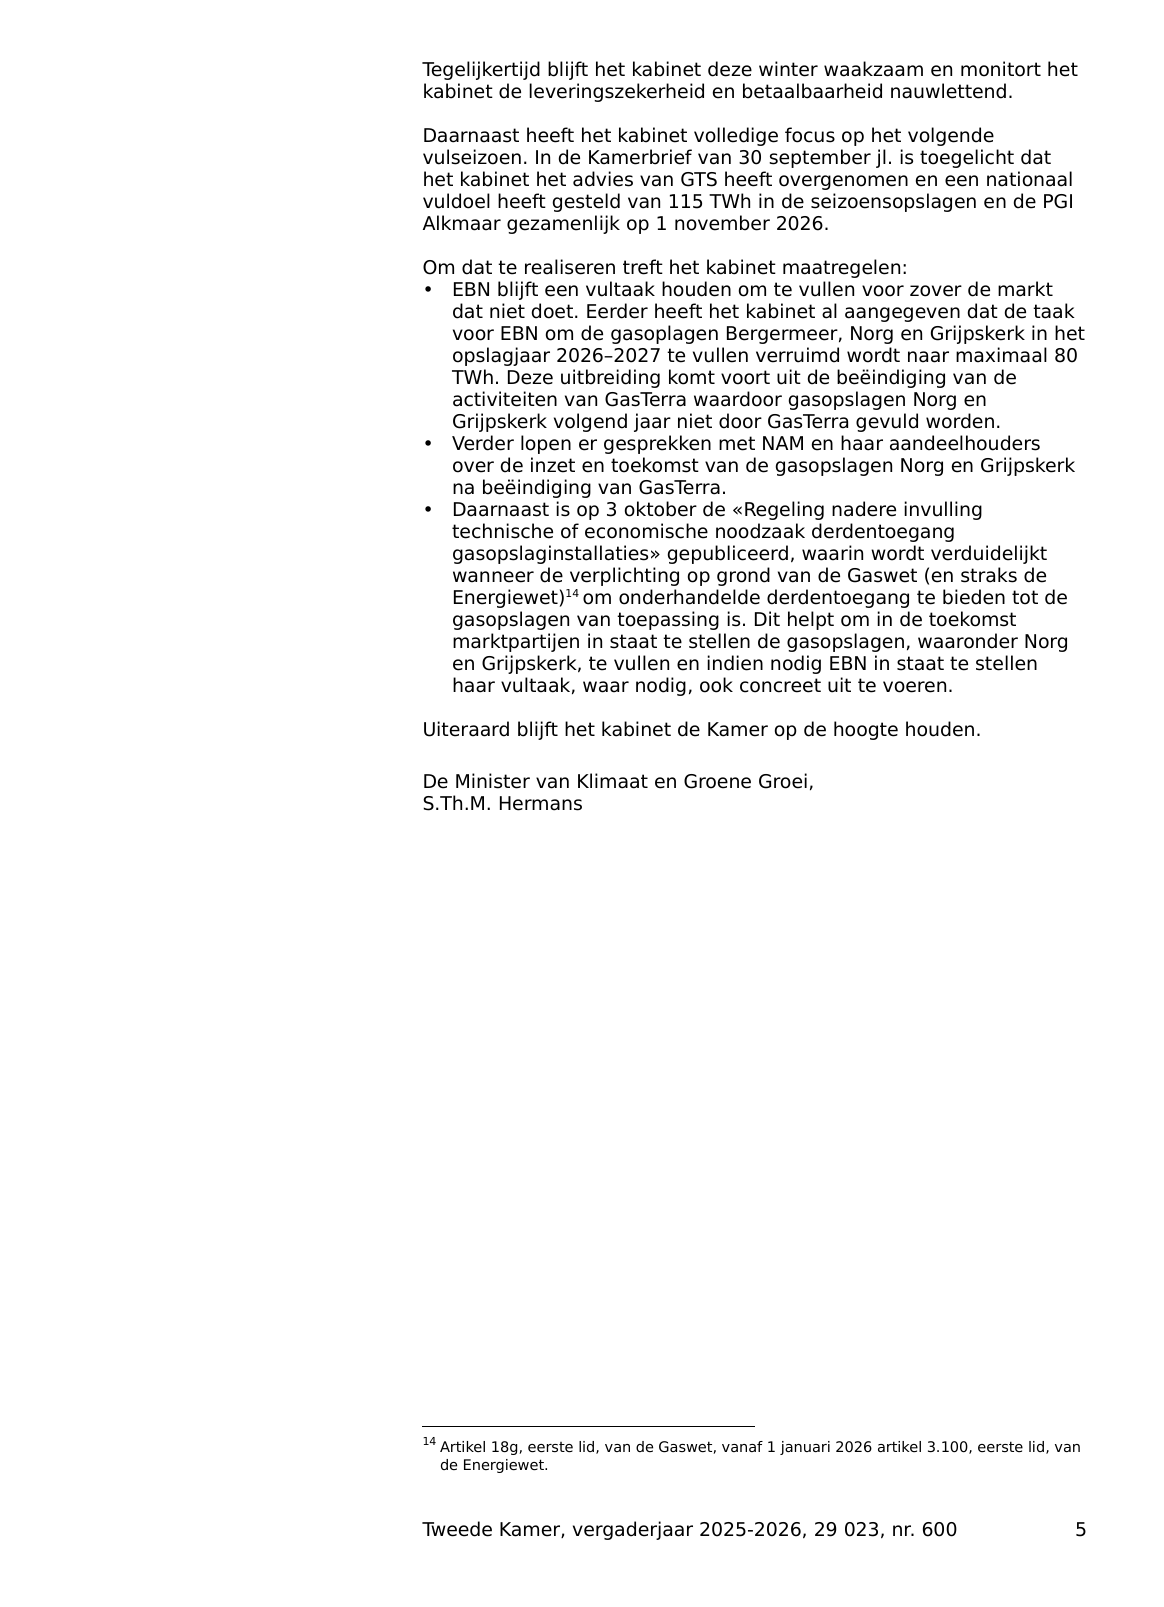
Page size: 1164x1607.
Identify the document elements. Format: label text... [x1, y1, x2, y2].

text • EBN blijft een vultaak houden om te vullen voor zover de markt dat niet doet. Eerder heeft het kabinet al aangegeven dat de taak voor EBN om de gasoplagen Bergermeer, Norg en Grijpskerk in het opslagjaar 2026–2027 te vullen verruimd wordt naar maximaal 80 TWh. Deze uitbreiding komt voort uit de beëindiging van de activiteiten van GasTerra waardoor gasopslagen Norg en Grijpskerk volgend jaar niet door GasTerra gevuld worden. [422, 279, 1087, 433]
text Artikel 18g, eerste lid, van de Gaswet, vanaf 1 januari 2026 artikel 3.100, eerste lid, van de Energiewet. [422, 1435, 1087, 1474]
text Daarnaast heeft het kabinet volledige focus op het volgende vulseizoen. In de Kamerbrief van 30 september jl. is toegelicht dat het kabinet het advies van GTS heeft overgenomen en een nationaal vuldoel heeft gesteld van 115 TWh in de seizoensopslagen en de PGI Alkmaar gezamenlijk op 1 november 2026. [422, 125, 1087, 235]
text • Verder lopen er gesprekken met NAM en haar aandeelhouders over de inzet en toekomst van de gasopslagen Norg en Grijpskerk na beëindiging van GasTerra. [422, 433, 1087, 499]
text Uiteraard blijft het kabinet de Kamer op de hoogte houden. [422, 719, 1087, 741]
text Tegelijkertijd blijft het kabinet deze winter waakzaam en monitort het kabinet de leveringszekerheid en betaalbaarheid nauwlettend. [422, 59, 1087, 103]
text De Minister van Klimaat en Groene Groei, S.Th.M. Hermans [422, 771, 1087, 815]
text • Daarnaast is op 3 oktober de «Regeling nadere invulling technische of economische noodzaak derdentoegang gasopslaginstallaties» gepubliceerd, waarin wordt verduidelijkt wanneer de verplichting op grond van de Gaswet (en straks de Energiewet)om onderhandelde derdentoegang te bieden tot de gasopslagen van toepassing is. Dit helpt om in de toekomst marktpartijen in staat te stellen de gasopslagen, waaronder Norg en Grijpskerk, te vullen en indien nodig EBN in staat te stellen haar vultaak, waar nodig, ook concreet uit te voeren. [422, 499, 1087, 697]
text Om dat te realiseren treft het kabinet maatregelen: [422, 257, 1087, 279]
